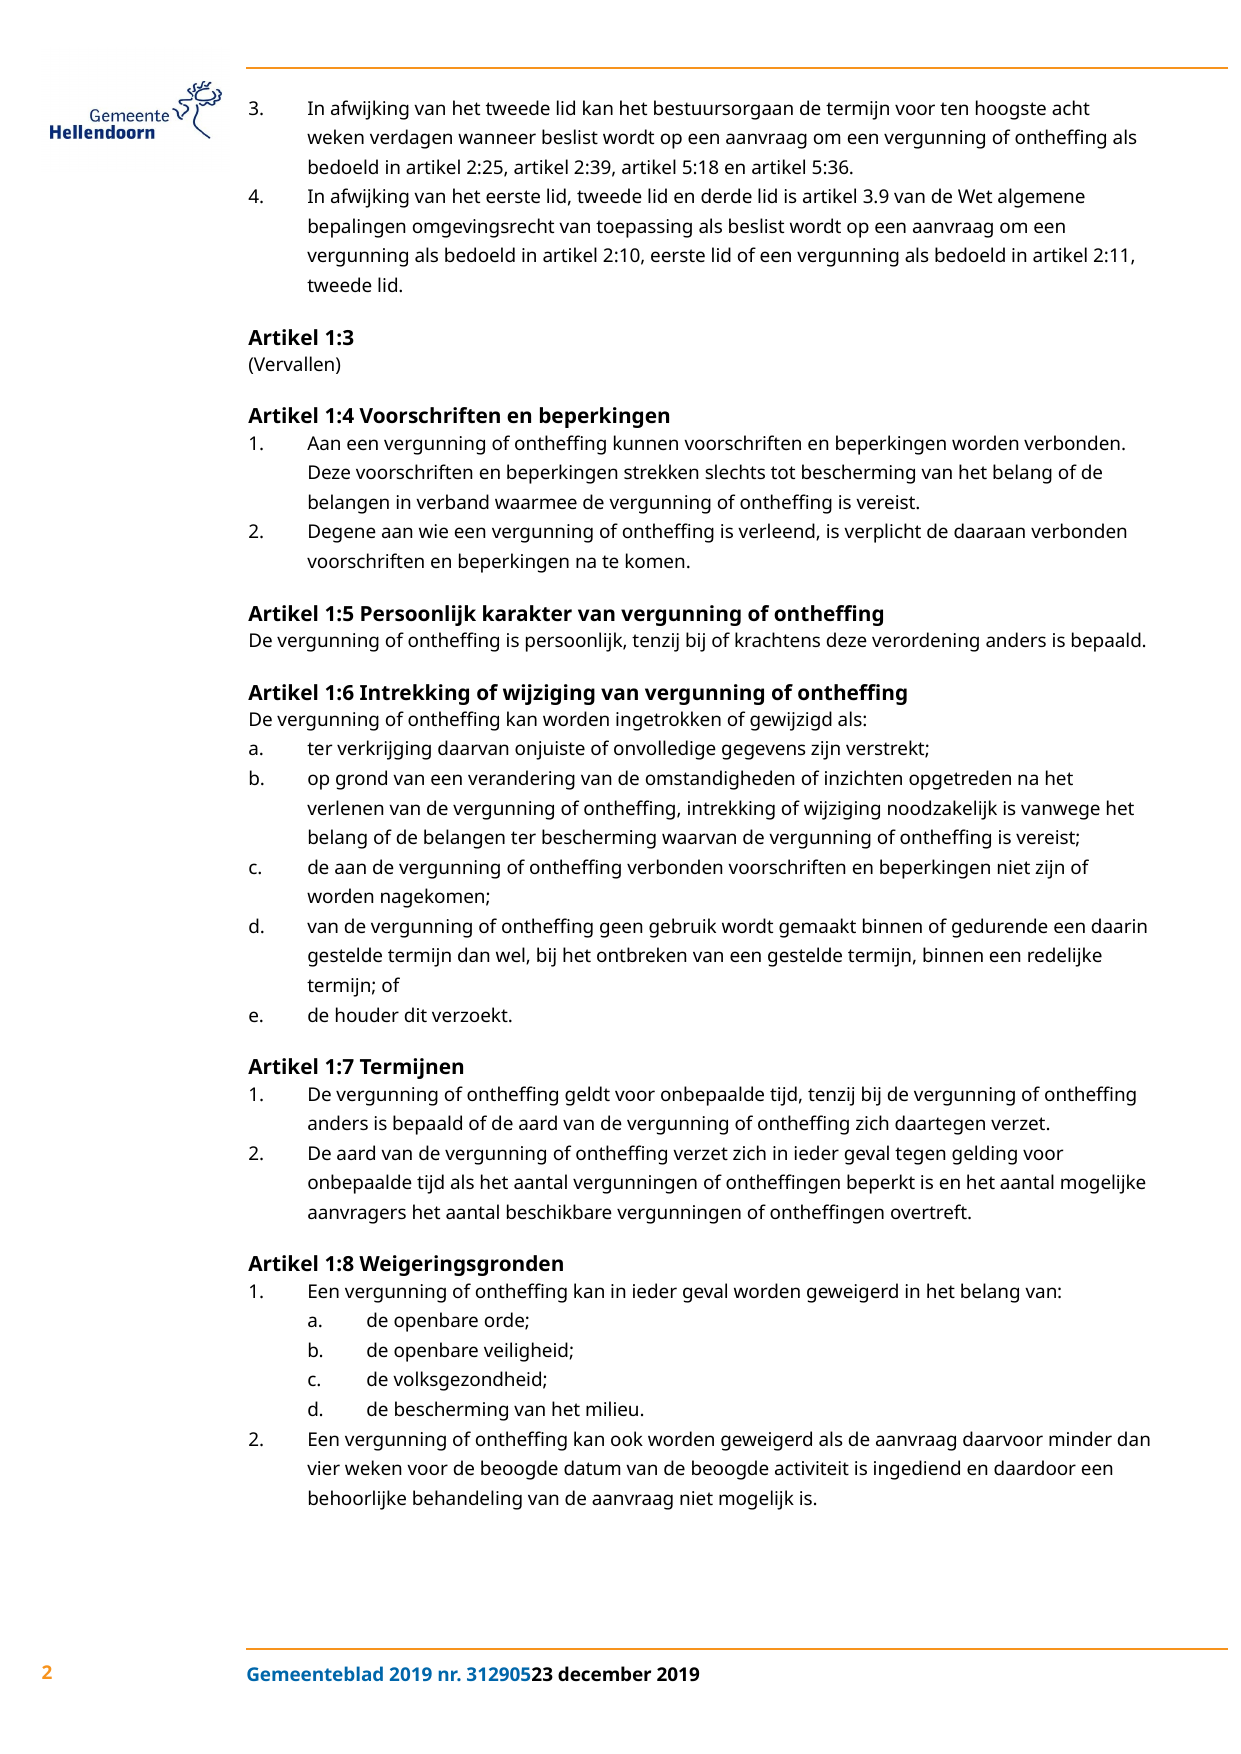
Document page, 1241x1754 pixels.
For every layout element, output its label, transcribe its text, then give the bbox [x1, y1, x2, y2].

text De vergunning of ontheffing kan worden ingetrokken of gewijzigd als: [248, 706, 1152, 732]
list Degene aan wie een vergunning of ontheffing is verleend, is verplicht de daaraan verbonden voorschriften en beperkingen na te komen. [248, 519, 1152, 574]
text Artikel 1:7 Termijnen [248, 1052, 1152, 1081]
picture [41, 47, 231, 172]
list Een vergunning of ontheffing kan in ieder geval worden geweigerd in het belang van: [248, 1278, 1152, 1304]
list Een vergunning of ontheffing kan ook worden geweigerd als de aanvraag daarvoor minder dan vier weken voor de beoogde datum van de beoogde activiteit is ingediend en daardoor een behoorlijke behandeling van de aanvraag niet mogelijk is. [248, 1426, 1152, 1511]
list de volksgezondheid; [307, 1367, 1152, 1392]
list In afwijking van het tweede lid kan het bestuursorgaan de termijn voor ten hoogste acht weken verdagen wanneer beslist wordt op een aanvraag om een vergunning of ontheffing als bedoeld in artikel 2:25, artikel 2:39, artikel 5:18 en artikel 5:36. [248, 95, 1152, 180]
text Artikel 1:3 [248, 323, 1152, 351]
text Artikel 1:5 Persoonlijk karakter van vergunning of ontheffing [248, 599, 1152, 627]
list de openbare orde; [307, 1307, 1152, 1333]
list In afwijking van het eerste lid, tweede lid en derde lid is artikel 3.9 van de Wet algemene bepalingen omgevingsrecht van toepassing als beslist wordt op een aanvraag om een vergunning als bedoeld in artikel 2:10, eerste lid of een vergunning als bedoeld in artikel 2:11, tweede lid. [248, 183, 1152, 298]
text (Vervallen) [248, 351, 1152, 377]
list de bescherming van het milieu. [307, 1396, 1152, 1422]
list De vergunning of ontheffing geldt voor onbepaalde tijd, tenzij bij de vergunning of ontheffing anders is bepaald of de aard van de vergunning of ontheffing zich daartegen verzet. [248, 1081, 1152, 1136]
text Artikel 1:6 Intrekking of wijziging van vergunning of ontheffing [248, 678, 1152, 706]
list van de vergunning of ontheffing geen gebruik wordt gemaakt binnen of gedurende een daarin gestelde termijn dan wel, bij het ontbreken van een gestelde termijn, binnen een redelijke termijn; of [248, 913, 1152, 998]
text De vergunning of ontheffing is persoonlijk, tenzij bij of krachtens deze verordening anders is bepaald. [248, 627, 1152, 653]
list De aard van de vergunning of ontheffing verzet zich in ieder geval tegen gelding voor onbepaalde tijd als het aantal vergunningen of ontheffingen beperkt is en het aantal mogelijke aanvragers het aantal beschikbare vergunningen of ontheffingen overtreft. [248, 1140, 1152, 1225]
list op grond van een verandering van de omstandigheden of inzichten opgetreden na het verlenen van de vergunning of ontheffing, intrekking of wijziging noodzakelijk is vanwege het belang of de belangen ter bescherming waarvan de vergunning of ontheffing is vereist; [248, 765, 1152, 850]
list Aan een vergunning of ontheffing kunnen voorschriften en beperkingen worden verbonden. Deze voorschriften en beperkingen strekken slechts tot bescherming van het belang of de belangen in verband waarmee de vergunning of ontheffing is vereist. [248, 430, 1152, 515]
list de aan de vergunning of ontheffing verbonden voorschriften en beperkingen niet zijn of worden nagekomen; [248, 854, 1152, 909]
text Artikel 1:4 Voorschriften en beperkingen [248, 402, 1152, 430]
text Artikel 1:8 Weigeringsgronden [248, 1249, 1152, 1278]
list ter verkrijging daarvan onjuiste of onvolledige gegevens zijn verstrekt; [248, 736, 1152, 761]
list de openbare veiligheid; [307, 1337, 1152, 1363]
list de houder dit verzoekt. [248, 1002, 1152, 1028]
